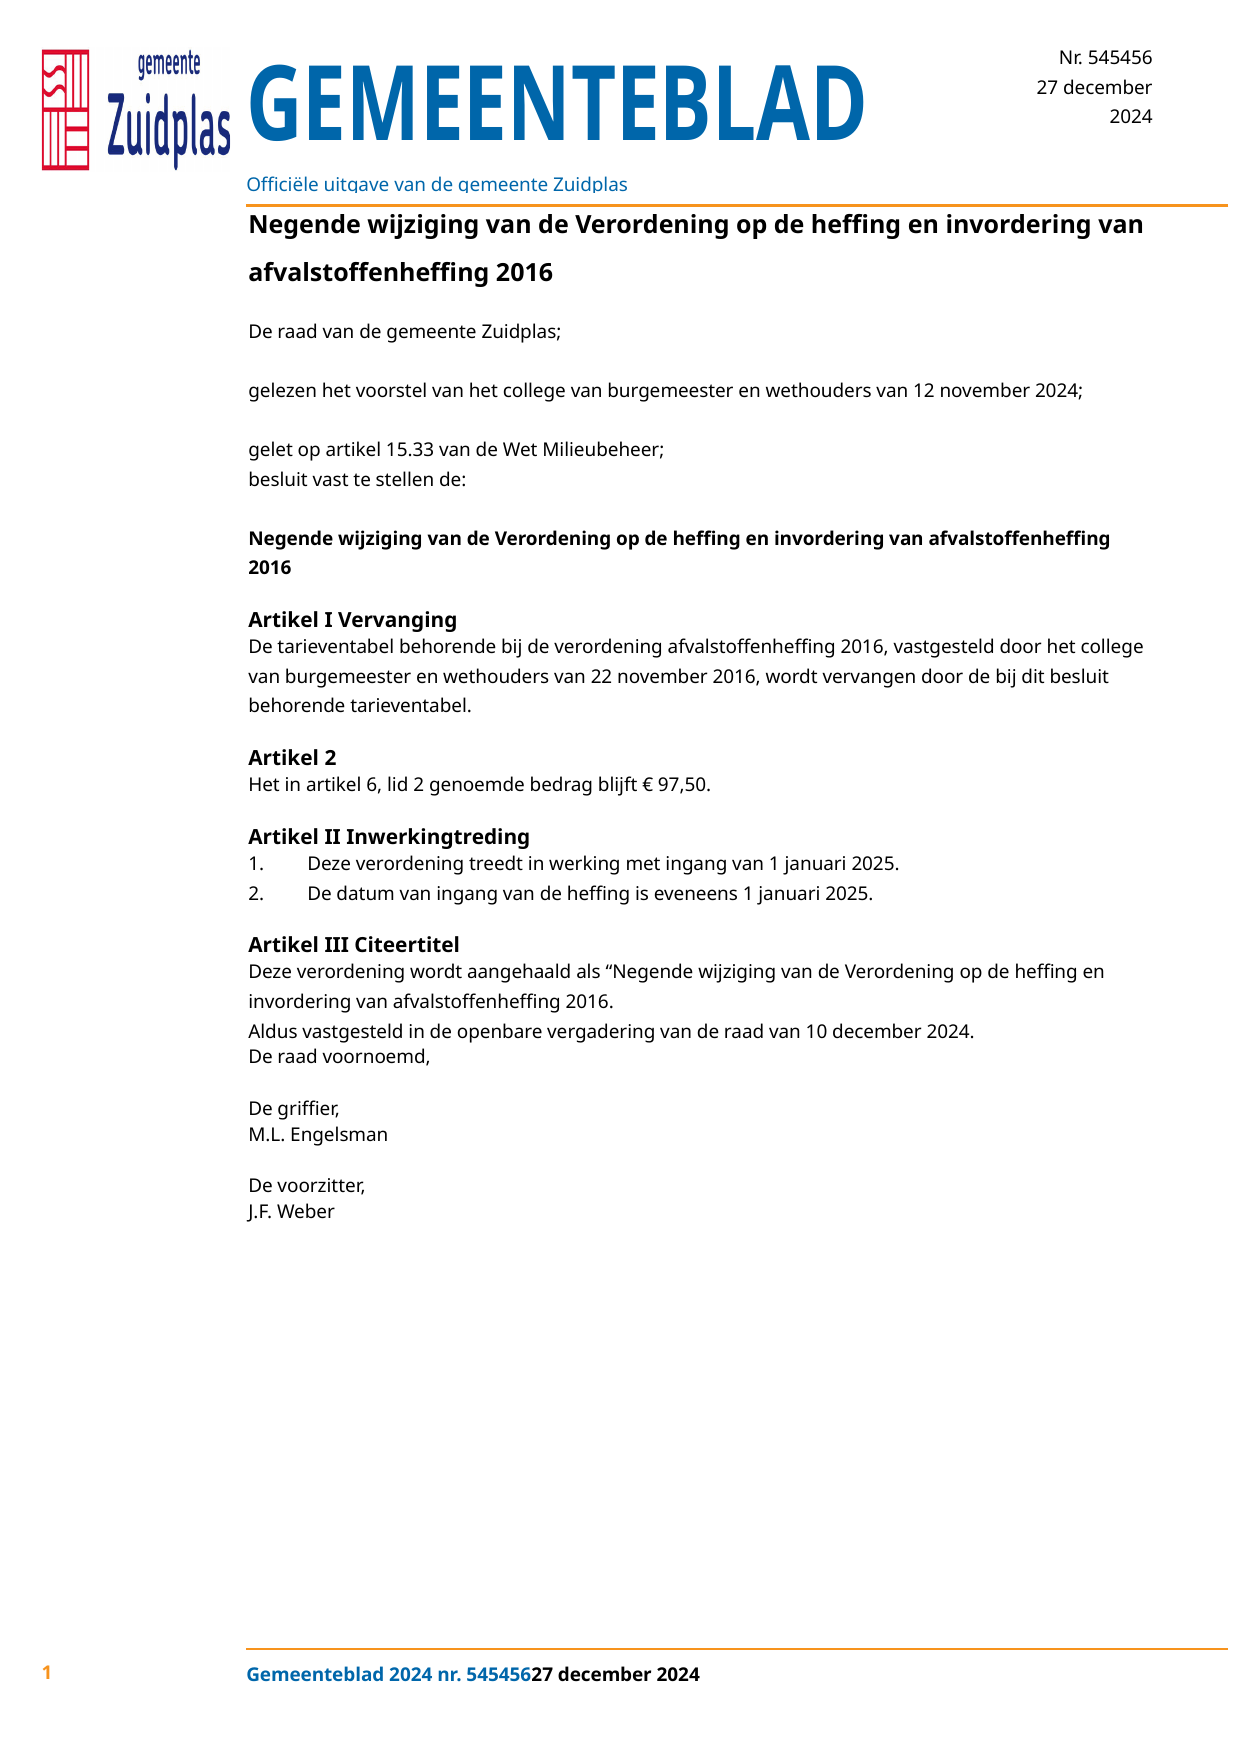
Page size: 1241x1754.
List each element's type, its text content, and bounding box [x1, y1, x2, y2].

picture [41, 47, 231, 172]
text besluit vast te stellen de: [248, 466, 1152, 492]
text gelezen het voorstel van het college van burgemeester en wethouders van 12 november 2024; [248, 377, 1152, 403]
text De griffier, [248, 1095, 1152, 1121]
text De raad van de gemeente Zuidplas; [248, 318, 1152, 344]
text Het in artikel 6, lid 2 genoemde bedrag blijft € 97,50. [248, 771, 1152, 797]
text M.L. Engelsman [248, 1121, 1152, 1147]
text Artikel III Citeertitel [248, 930, 1152, 959]
list De datum van ingang van de heffing is eveneens 1 januari 2025. [248, 880, 1152, 906]
text Aldus vastgesteld in de openbare vergadering van de raad van 10 december 2024. [248, 1018, 1152, 1044]
text Artikel 2 [248, 743, 1152, 771]
text De voorzitter, [248, 1172, 1152, 1198]
text Artikel I Vervanging [248, 605, 1152, 633]
list Deze verordening treedt in werking met ingang van 1 januari 2025. [248, 850, 1152, 876]
text Artikel II Inwerkingtreding [248, 822, 1152, 850]
text Deze verordening wordt aangehaald als “Negende wijziging van de Verordening op de heffing en invordering van afvalstoffenheffing 2016. [248, 959, 1152, 1014]
text Negende wijziging van de Verordening op de heffing en invordering van afvalstoffenheffing 2016 [248, 525, 1152, 580]
text De tarieventabel behorende bij de verordening afvalstoffenheffing 2016, vastgesteld door het college van burgemeester en wethouders van 22 november 2016, wordt vervangen door de bij dit besluit behorende tarieventabel. [248, 633, 1152, 718]
text Negende wijziging van de Verordening op de heffing en invordering van afvalstoffenheffing 2016 [248, 207, 1152, 288]
text gelet op artikel 15.33 van de Wet Milieubeheer; [248, 436, 1152, 462]
text J.F. Weber [248, 1198, 1152, 1224]
text De raad voornoemd, [248, 1044, 1152, 1069]
